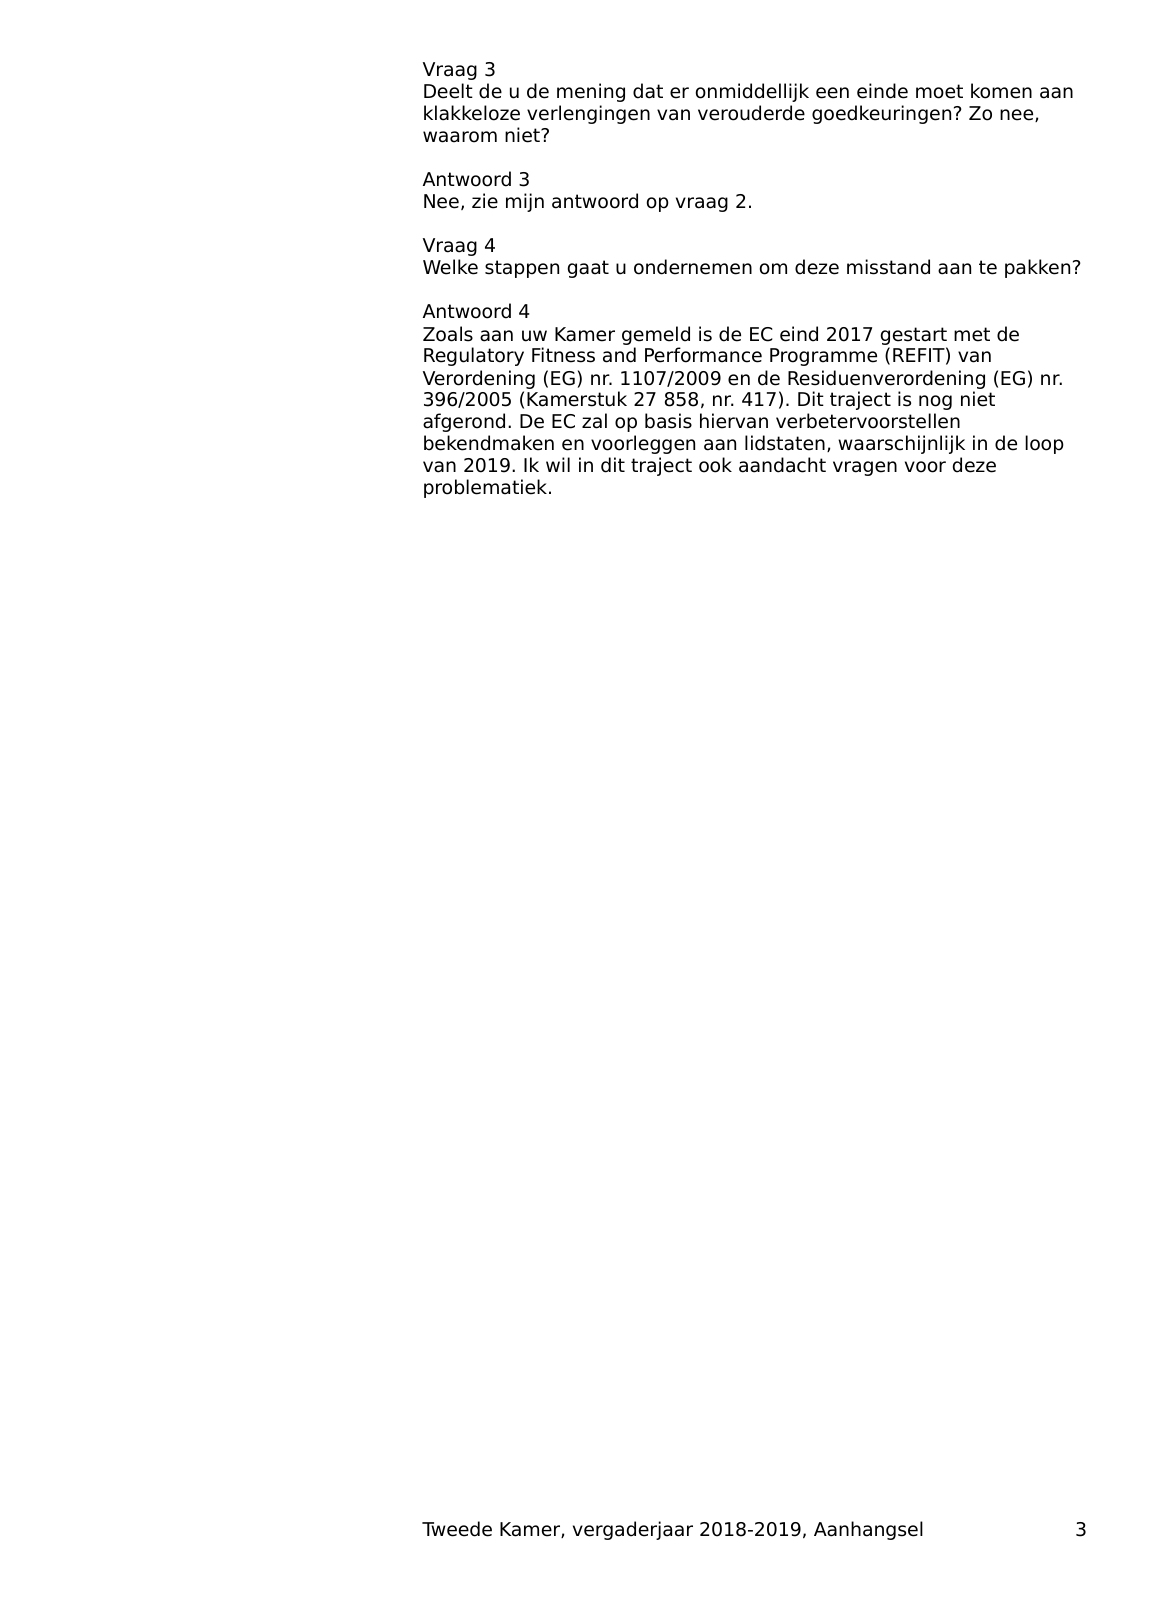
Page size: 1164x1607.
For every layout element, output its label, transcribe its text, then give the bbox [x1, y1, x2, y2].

text Welke stappen gaat u ondernemen om deze misstand aan te pakken? [422, 257, 1087, 279]
text Zoals aan uw Kamer gemeld is de EC eind 2017 gestart met de Regulatory Fitness and Performance Programme (REFIT) van Verordening (EG) nr. 1107/2009 en de Residuenverordening (EG) nr. 396/2005 (Kamerstuk 27 858, nr. 417). Dit traject is nog niet afgerond. De EC zal op basis hiervan verbetervoorstellen bekendmaken en voorleggen aan lidstaten, waarschijnlijk in de loop van 2019. Ik wil in dit traject ook aandacht vragen voor deze problematiek. [422, 323, 1087, 499]
text Deelt de u de mening dat er onmiddellijk een einde moet komen aan klakkeloze verlengingen van verouderde goedkeuringen? Zo nee, waarom niet? [422, 81, 1087, 147]
text Vraag 4 [422, 235, 1087, 257]
text Antwoord 4 [422, 301, 1087, 323]
text Nee, zie mijn antwoord op vraag 2. [422, 191, 1087, 213]
text Vraag 3 [422, 59, 1087, 81]
text Antwoord 3 [422, 169, 1087, 191]
